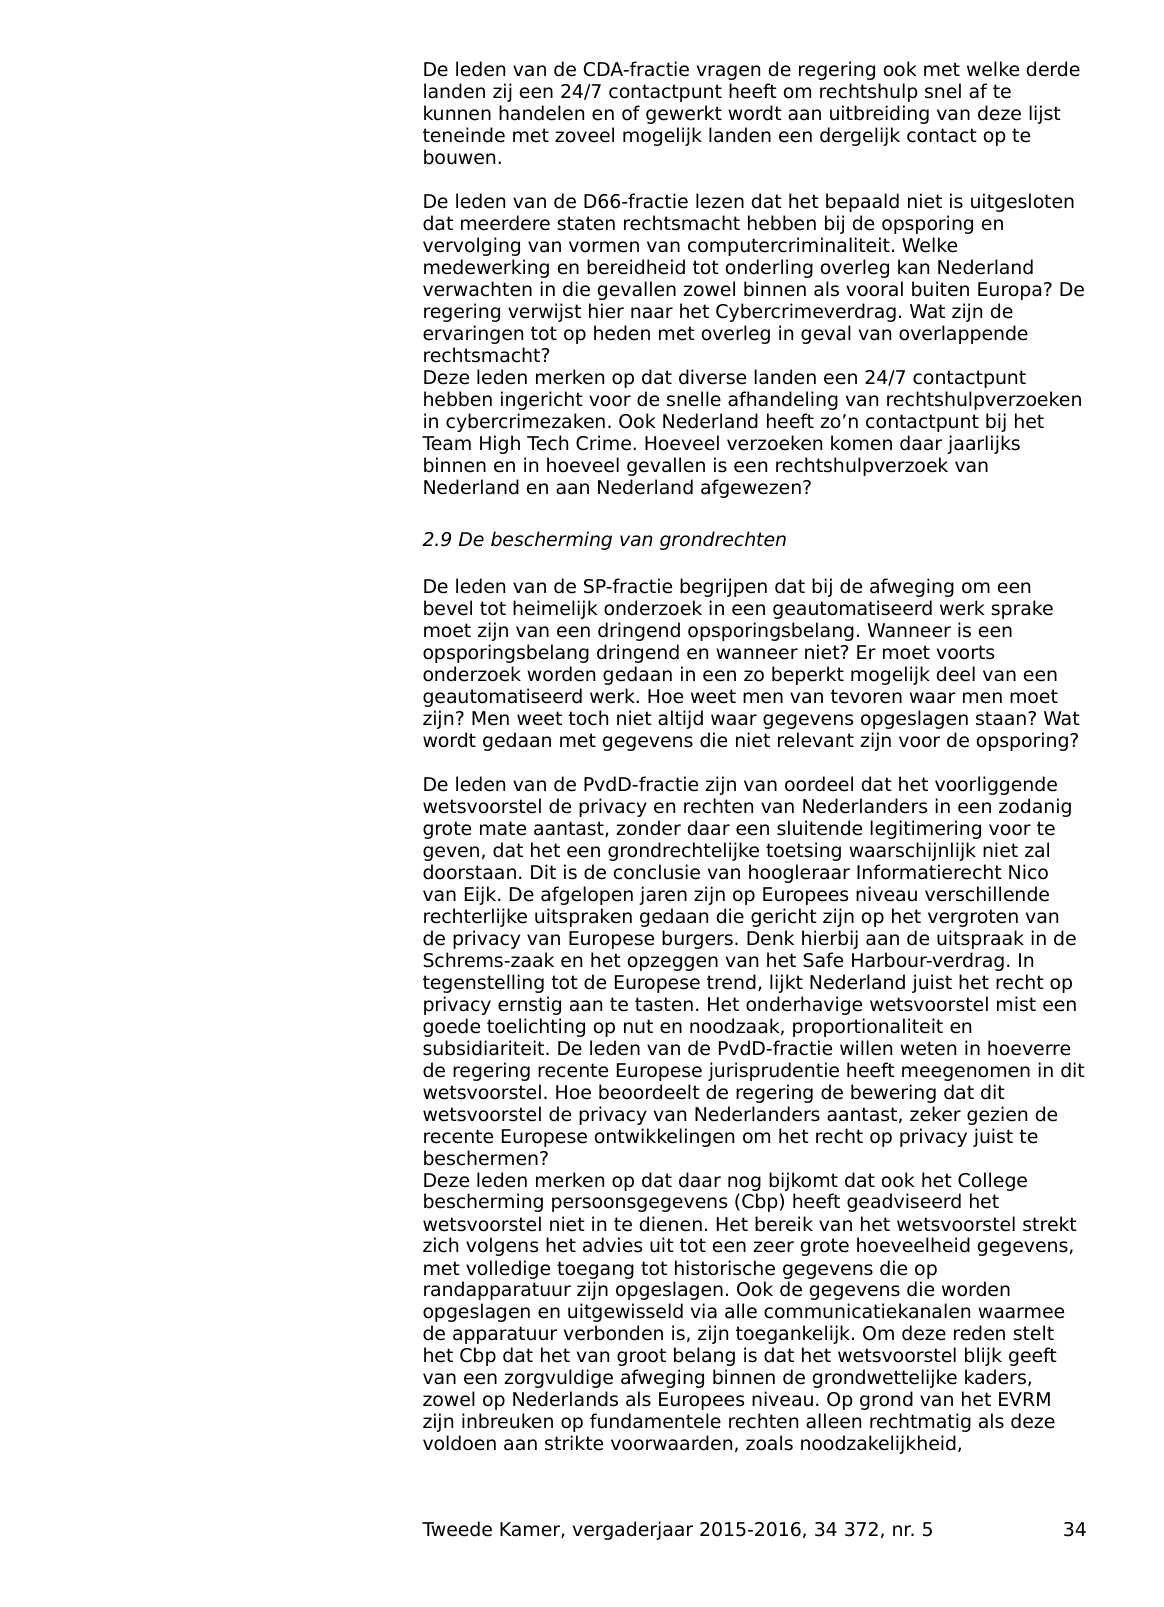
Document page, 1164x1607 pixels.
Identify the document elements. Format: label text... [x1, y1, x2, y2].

text Deze leden merken op dat diverse landen een 24/7 contactpunt hebben ingericht voor de snelle afhandeling van rechtshulpverzoeken in cybercrimezaken. Ook Nederland heeft zo’n contactpunt bij het Team High Tech Crime. Hoeveel verzoeken komen daar jaarlijks binnen en in hoeveel gevallen is een rechtshulpverzoek van Nederland en aan Nederland afgewezen? [422, 367, 1087, 499]
subtitle 2.9 De bescherming van grondrechten [422, 529, 1087, 551]
text De leden van de D66-fractie lezen dat het bepaald niet is uitgesloten dat meerdere staten rechtsmacht hebben bij de opsporing en vervolging van vormen van computercriminaliteit. Welke medewerking en bereidheid tot onderling overleg kan Nederland verwachten in die gevallen zowel binnen als vooral buiten Europa? De regering verwijst hier naar het Cybercrimeverdrag. Wat zijn de ervaringen tot op heden met overleg in geval van overlappende rechtsmacht? [422, 191, 1087, 367]
text De leden van de PvdD-fractie zijn van oordeel dat het voorliggende wetsvoorstel de privacy en rechten van Nederlanders in een zodanig grote mate aantast, zonder daar een sluitende legitimering voor te geven, dat het een grondrechtelijke toetsing waarschijnlijk niet zal doorstaan. Dit is de conclusie van hoogleraar Informatierecht Nico van Eijk. De afgelopen jaren zijn op Europees niveau verschillende rechterlijke uitspraken gedaan die gericht zijn op het vergroten van de privacy van Europese burgers. Denk hierbij aan de uitspraak in de Schrems-zaak en het opzeggen van het Safe Harbour-verdrag. In tegenstelling tot de Europese trend, lijkt Nederland juist het recht op privacy ernstig aan te tasten. Het onderhavige wetsvoorstel mist een goede toelichting op nut en noodzaak, proportionaliteit en subsidiariteit. De leden van de PvdD-fractie willen weten in hoeverre de regering recente Europese jurisprudentie heeft meegenomen in dit wetsvoorstel. Hoe beoordeelt de regering de bewering dat dit wetsvoorstel de privacy van Nederlanders aantast, zeker gezien de recente Europese ontwikkelingen om het recht op privacy juist te beschermen? [422, 774, 1087, 1169]
text De leden van de SP-fractie begrijpen dat bij de afweging om een bevel tot heimelijk onderzoek in een geautomatiseerd werk sprake moet zijn van een dringend opsporingsbelang. Wanneer is een opsporingsbelang dringend en wanneer niet? Er moet voorts onderzoek worden gedaan in een zo beperkt mogelijk deel van een geautomatiseerd werk. Hoe weet men van tevoren waar men moet zijn? Men weet toch niet altijd waar gegevens opgeslagen staan? Wat wordt gedaan met gegevens die niet relevant zijn voor de opsporing? [422, 576, 1087, 752]
text De leden van de CDA-fractie vragen de regering ook met welke derde landen zij een 24/7 contactpunt heeft om rechtshulp snel af te kunnen handelen en of gewerkt wordt aan uitbreiding van deze lijst teneinde met zoveel mogelijk landen een dergelijk contact op te bouwen. [422, 59, 1087, 169]
text Deze leden merken op dat daar nog bijkomt dat ook het College bescherming persoonsgegevens (Cbp) heeft geadviseerd het wetsvoorstel niet in te dienen. Het bereik van het wetsvoorstel strekt zich volgens het advies uit tot een zeer grote hoeveelheid gegevens, met volledige toegang tot historische gegevens die op randapparatuur zijn opgeslagen. Ook de gegevens die worden opgeslagen en uitgewisseld via alle communicatiekanalen waarmee de apparatuur verbonden is, zijn toegankelijk. Om deze reden stelt het Cbp dat het van groot belang is dat het wetsvoorstel blijk geeft van een zorgvuldige afweging binnen de grondwettelijke kaders, zowel op Nederlands als Europees niveau. Op grond van het EVRM zijn inbreuken op fundamentele rechten alleen rechtmatig als deze voldoen aan strikte voorwaarden, zoals noodzakelijkheid, [422, 1169, 1087, 1455]
